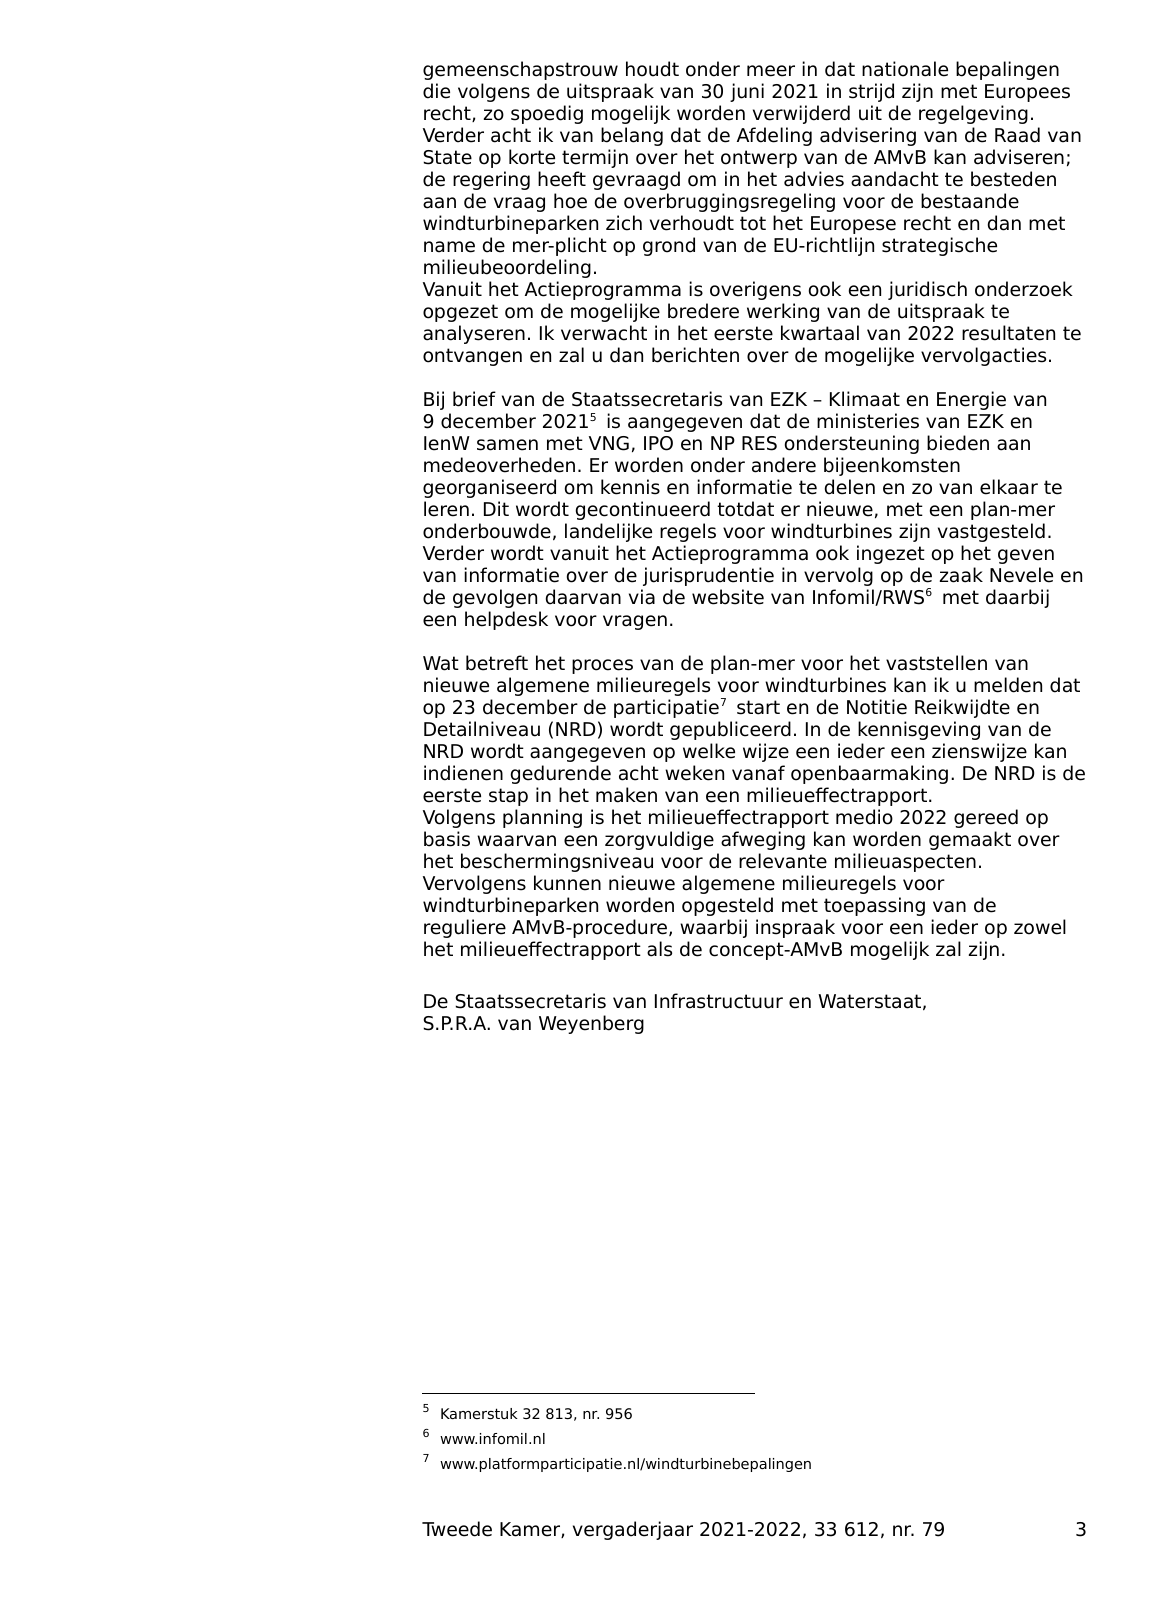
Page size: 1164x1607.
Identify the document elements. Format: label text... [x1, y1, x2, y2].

text www.platformparticipatie.nl/windturbinebepalingen [422, 1452, 1087, 1474]
text gemeenschapstrouw houdt onder meer in dat nationale bepalingen die volgens de uitspraak van 30 juni 2021 in strijd zijn met Europees recht, zo spoedig mogelijk worden verwijderd uit de regelgeving. [422, 59, 1087, 125]
text Wat betreft het proces van de plan-mer voor het vaststellen van nieuwe algemene milieuregels voor windturbines kan ik u melden dat op 23 december de participatie start en de Notitie Reikwijdte en Detailniveau (NRD) wordt gepubliceerd. In de kennisgeving van de NRD wordt aangegeven op welke wijze een ieder een zienswijze kan indienen gedurende acht weken vanaf openbaarmaking. De NRD is de eerste stap in het maken van een milieueffectrapport. [422, 653, 1087, 807]
text Verder acht ik van belang dat de Afdeling advisering van de Raad van State op korte termijn over het ontwerp van de AMvB kan adviseren; de regering heeft gevraagd om in het advies aandacht te besteden aan de vraag hoe de overbruggingsregeling voor de bestaande windturbineparken zich verhoudt tot het Europese recht en dan met name de mer-plicht op grond van de EU-richtlijn strategische milieubeoordeling. [422, 125, 1087, 279]
text Vanuit het Actieprogramma is overigens ook een juridisch onderzoek opgezet om de mogelijke bredere werking van de uitspraak te analyseren. Ik verwacht in het eerste kwartaal van 2022 resultaten te ontvangen en zal u dan berichten over de mogelijke vervolgacties. [422, 279, 1087, 367]
text Verder wordt vanuit het Actieprogramma ook ingezet op het geven van informatie over de jurisprudentie in vervolg op de zaak Nevele en de gevolgen daarvan via de website van Infomil/RWS met daarbij een helpdesk voor vragen. [422, 543, 1087, 631]
text www.infomil.nl [422, 1427, 1087, 1449]
text Volgens planning is het milieueffectrapport medio 2022 gereed op basis waarvan een zorgvuldige afweging kan worden gemaakt over het beschermingsniveau voor de relevante milieuaspecten. Vervolgens kunnen nieuwe algemene milieuregels voor windturbineparken worden opgesteld met toepassing van de reguliere AMvB-procedure, waarbij inspraak voor een ieder op zowel het milieueffectrapport als de concept-AMvB mogelijk zal zijn. [422, 807, 1087, 961]
text De Staatssecretaris van Infrastructuur en Waterstaat, S.P.R.A. van Weyenberg [422, 991, 1087, 1034]
text Kamerstuk 32 813, nr. 956 [422, 1402, 1087, 1424]
text Bij brief van de Staatssecretaris van EZK – Klimaat en Energie van 9 december 2021 is aangegeven dat de ministeries van EZK en IenW samen met VNG, IPO en NP RES ondersteuning bieden aan medeoverheden. Er worden onder andere bijeenkomsten georganiseerd om kennis en informatie te delen en zo van elkaar te leren. Dit wordt gecontinueerd totdat er nieuwe, met een plan-mer onderbouwde, landelijke regels voor windturbines zijn vastgesteld. [422, 389, 1087, 543]
